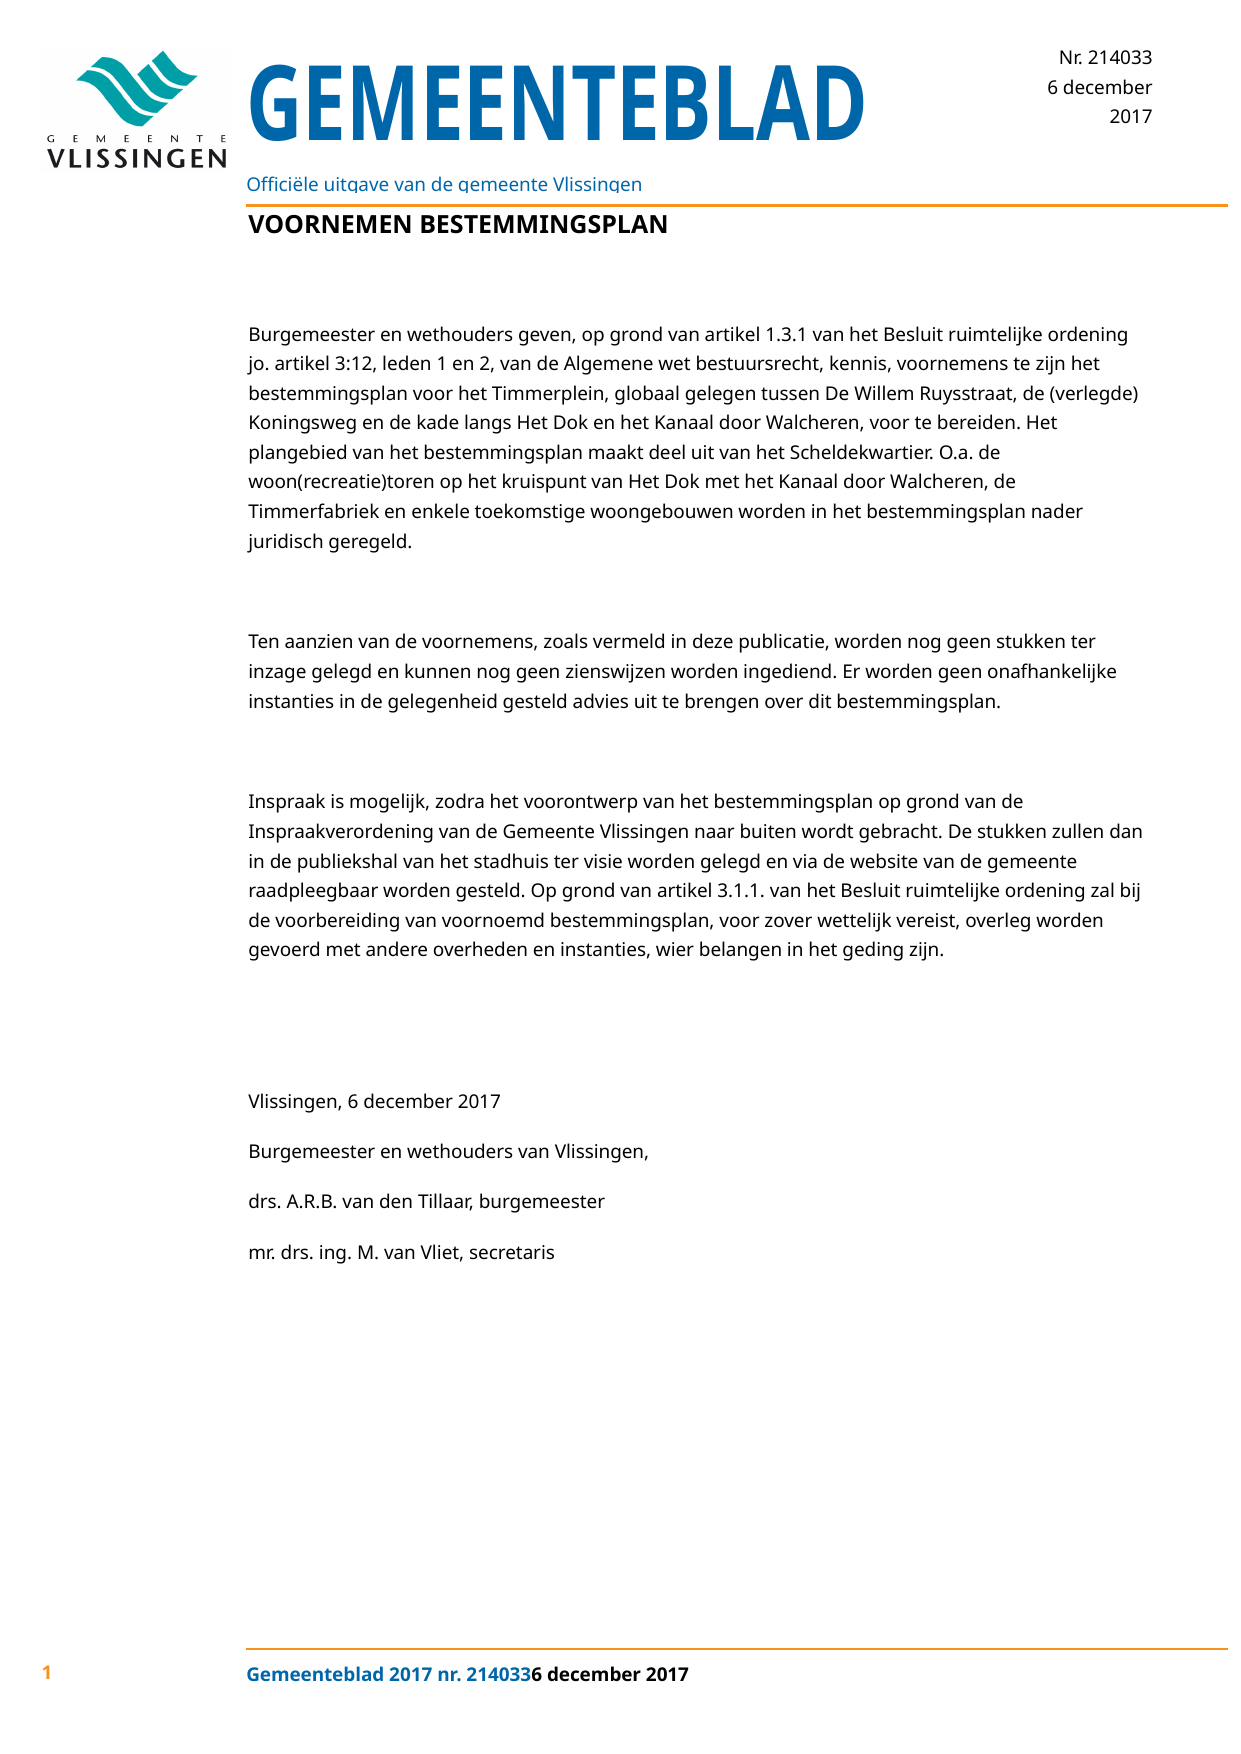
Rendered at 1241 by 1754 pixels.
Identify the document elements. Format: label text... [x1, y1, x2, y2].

text drs. A.R.B. van den Tillaar, burgemeester [248, 1189, 1152, 1214]
text Inspraak is mogelijk, zodra het voorontwerp van het bestemmingsplan op grond van de Inspraakverordening van de Gemeente Vlissingen naar buiten wordt gebracht. De stukken zullen dan in de publiekshal van het stadhuis ter visie worden gelegd en via de website van de gemeente raadpleegbaar worden gesteld. Op grond van artikel 3.1.1. van het Besluit ruimtelijke ordening zal bij de voorbereiding van voornoemd bestemmingsplan, voor zover wettelijk vereist, overleg worden gevoerd met andere overheden en instanties, wier belangen in het geding zijn. [248, 789, 1152, 962]
text Ten aanzien van de voornemens, zoals vermeld in deze publicatie, worden nog geen stukken ter inzage gelegd en kunnen nog geen zienswijzen worden ingediend. Er worden geen onafhankelijke instanties in de gelegenheid gesteld advies uit te brengen over dit bestemmingsplan. [248, 629, 1152, 713]
text VOORNEMEN BESTEMMINGSPLAN [248, 207, 1152, 241]
text Burgemeester en wethouders geven, op grond van artikel 1.3.1 van het Besluit ruimtelijke ordening jo. artikel 3:12, leden 1 en 2, van de Algemene wet bestuursrecht, kennis, voornemens te zijn het bestemmingsplan voor het Timmerplein, globaal gelegen tussen De Willem Ruysstraat, de (verlegde) Koningsweg en de kade langs Het Dok en het Kanaal door Walcheren, voor te bereiden. Het plangebied van het bestemmingsplan maakt deel uit van het Scheldekwartier. O.a. de woon(recreatie)toren op het kruispunt van Het Dok met het Kanaal door Walcheren, de Timmerfabriek en enkele toekomstige woongebouwen worden in het bestemmingsplan nader juridisch geregeld. [248, 321, 1152, 553]
text Vlissingen, 6 december 2017 [248, 1088, 1152, 1113]
picture [41, 47, 231, 172]
text Burgemeester en wethouders van Vlissingen, [248, 1138, 1152, 1164]
text mr. drs. ing. M. van Vliet, secretaris [248, 1239, 1152, 1265]
